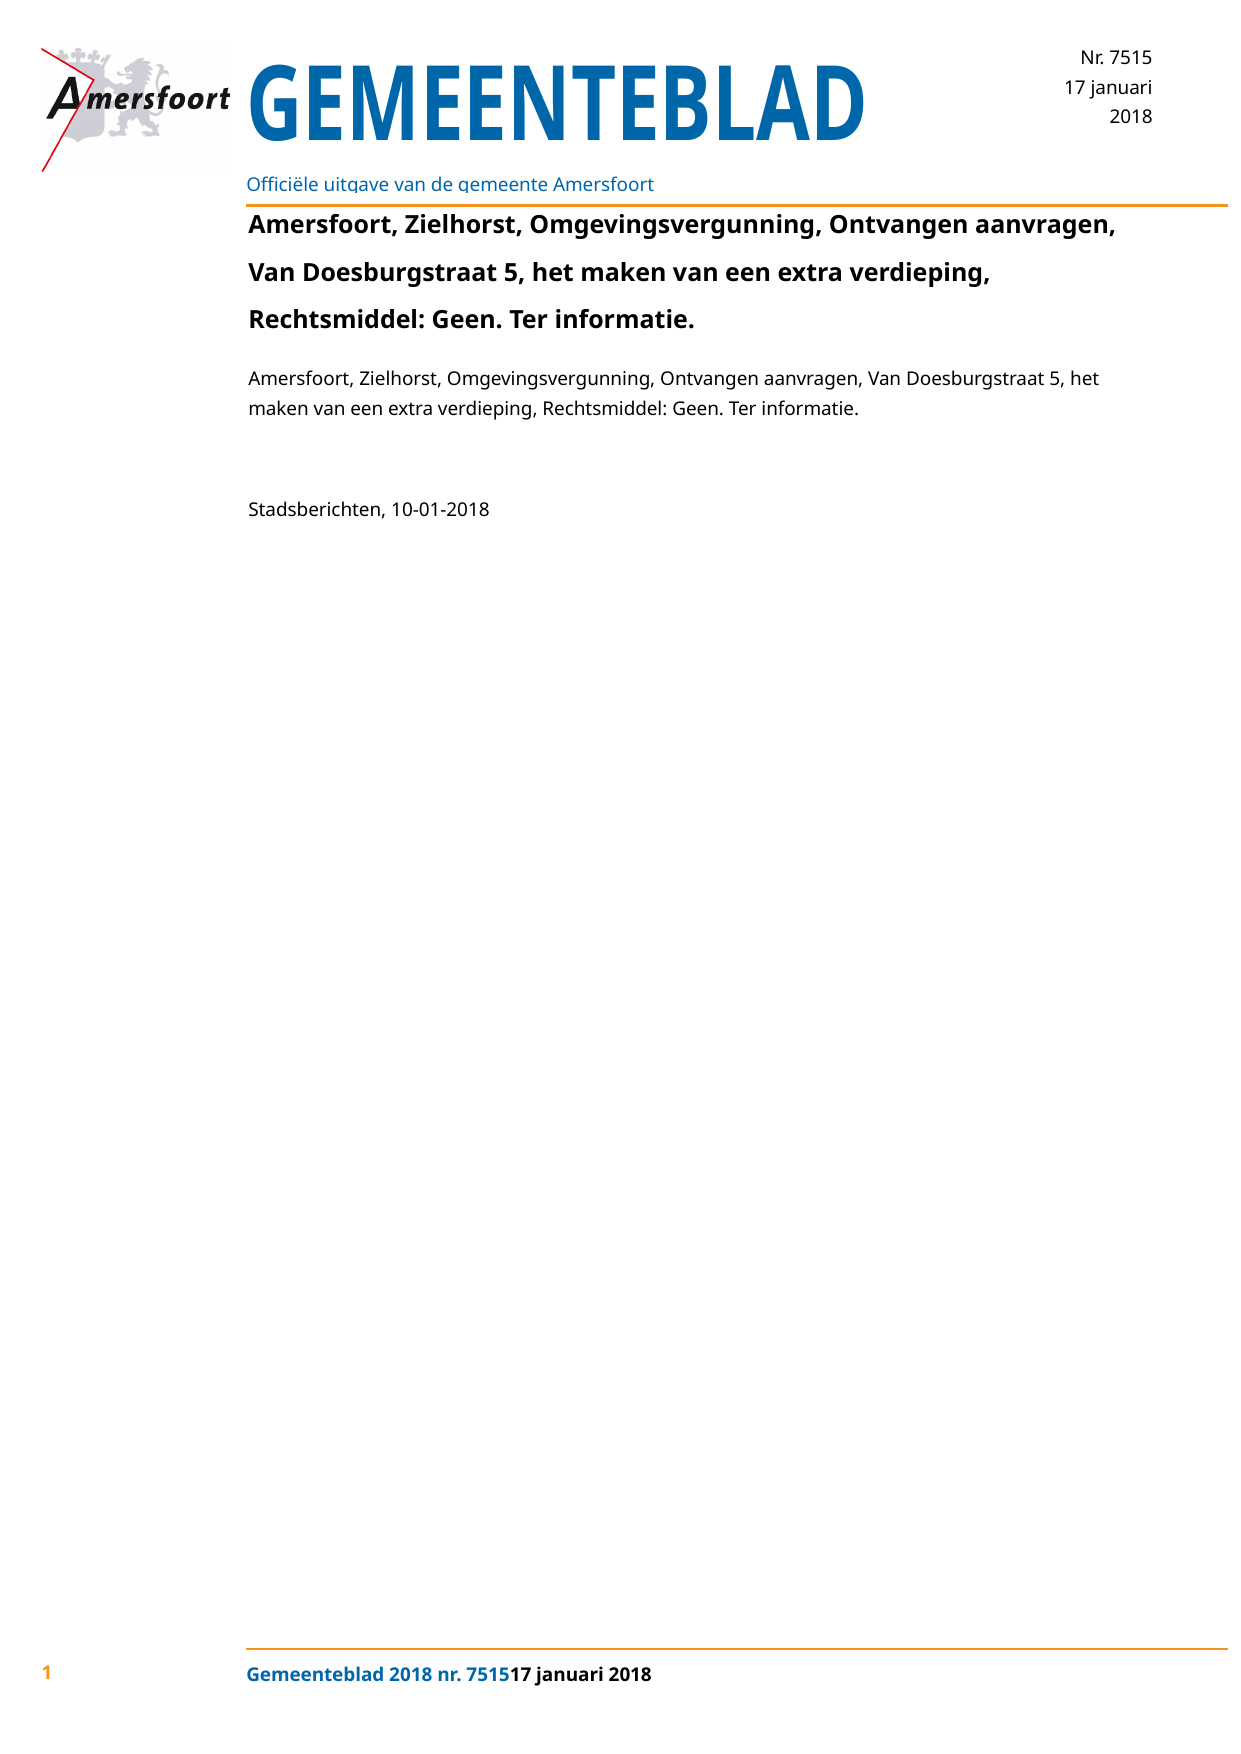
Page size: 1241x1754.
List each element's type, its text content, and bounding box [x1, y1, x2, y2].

text Amersfoort, Zielhorst, Omgevingsvergunning, Ontvangen aanvragen, Van Doesburgstraat 5, het maken van een extra verdieping, Rechtsmiddel: Geen. Ter informatie. [248, 366, 1152, 421]
text Stadsberichten, 10-01-2018 [248, 496, 1152, 522]
picture [41, 47, 231, 172]
text Amersfoort, Zielhorst, Omgevingsvergunning, Ontvangen aanvragen, Van Doesburgstraat 5, het maken van een extra verdieping, Rechtsmiddel: Geen. Ter informatie. [248, 207, 1152, 336]
